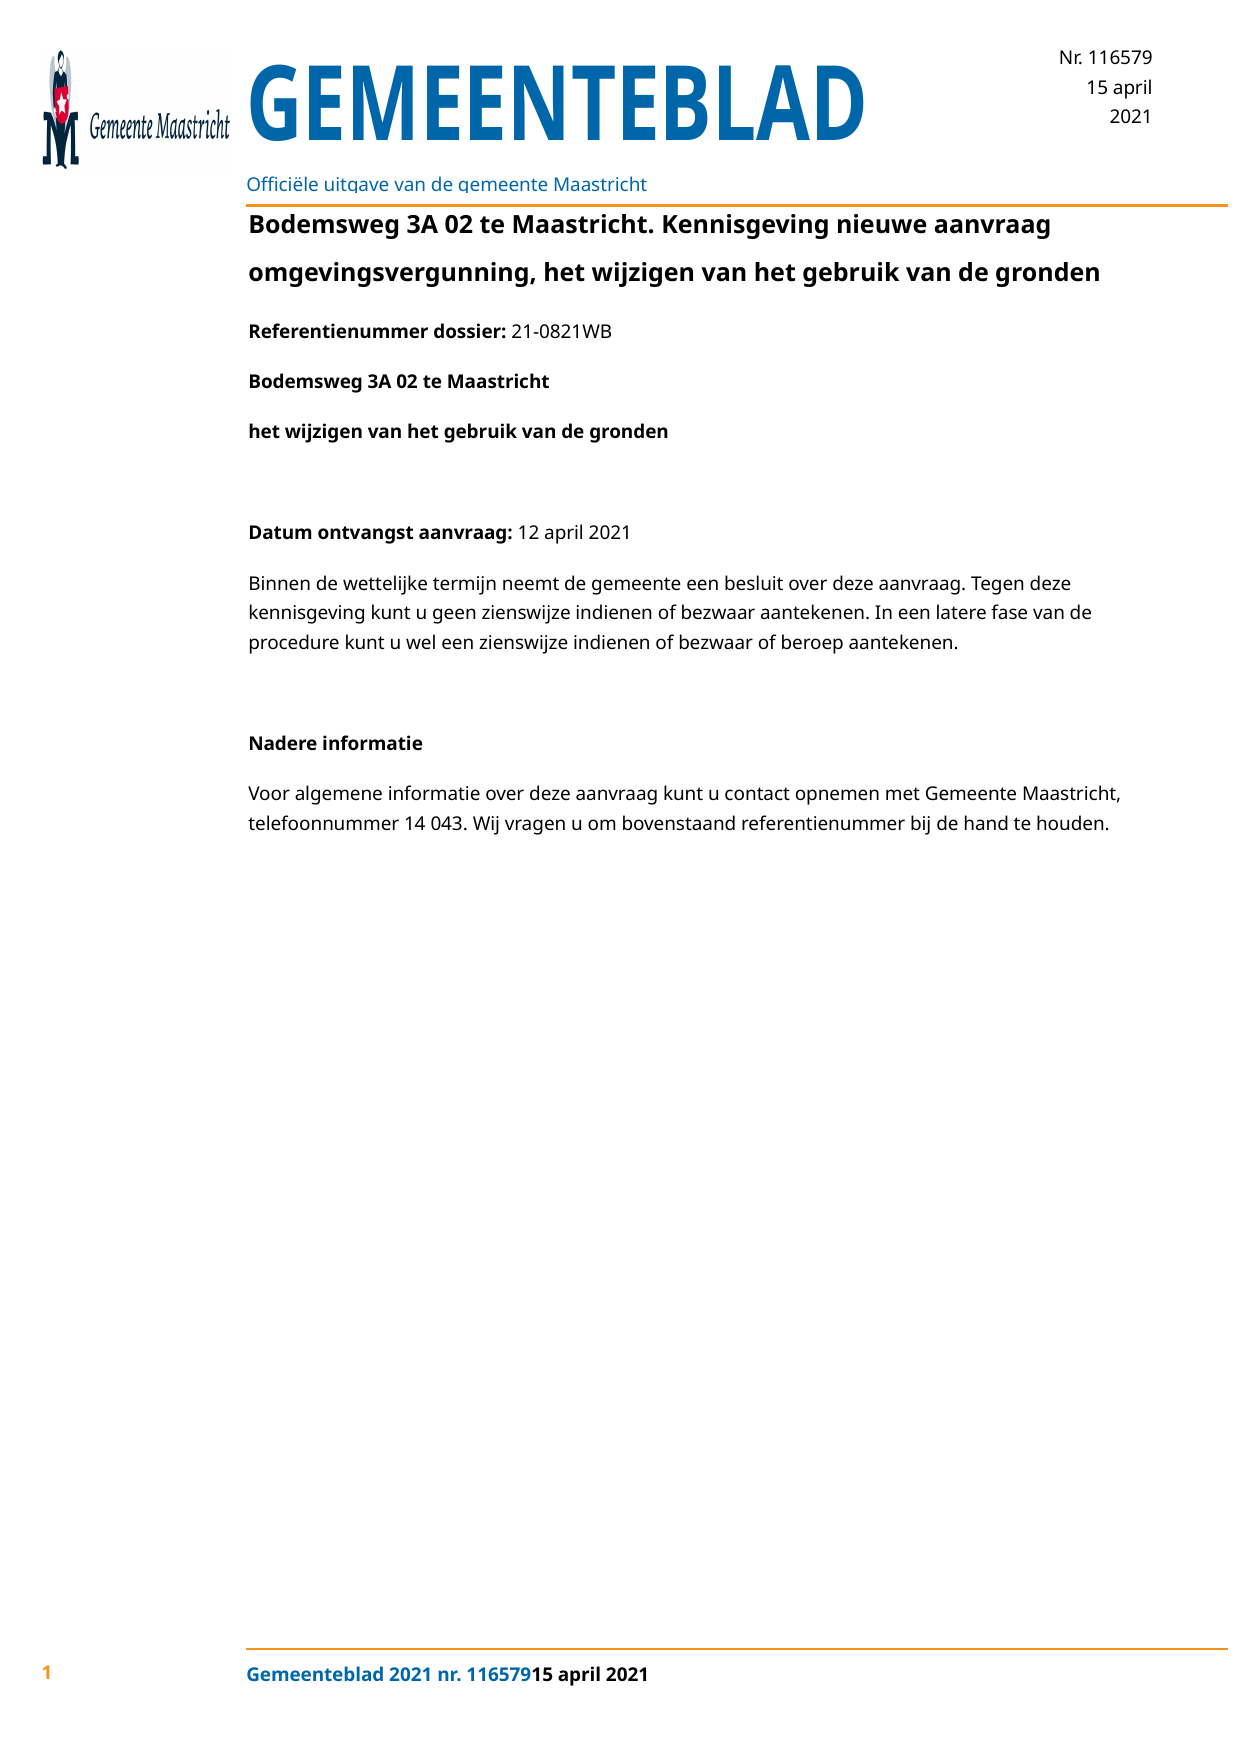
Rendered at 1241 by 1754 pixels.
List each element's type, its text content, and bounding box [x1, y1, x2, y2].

text Datum ontvangst aanvraag: 12 april 2021 [248, 519, 1152, 545]
text Bodemsweg 3A 02 te Maastricht. Kennisgeving nieuwe aanvraag omgevingsvergunning, het wijzigen van het gebruik van de gronden [248, 207, 1152, 288]
text Bodemsweg 3A 02 te Maastricht [248, 368, 1152, 394]
text Binnen de wettelijke termijn neemt de gemeente een besluit over deze aanvraag. Tegen deze kennisgeving kunt u geen zienswijze indienen of bezwaar aantekenen. In een latere fase van de procedure kunt u wel een zienswijze indienen of bezwaar of beroep aantekenen. [248, 570, 1152, 655]
text Voor algemene informatie over deze aanvraag kunt u contact opnemen met Gemeente Maastricht, telefoonnummer 14 043. Wij vragen u om bovenstaand referentienummer bij de hand te houden. [248, 780, 1152, 836]
text Referentienummer dossier: 21-0821WB [248, 318, 1152, 344]
text het wijzigen van het gebruik van de gronden [248, 419, 1152, 444]
text Nadere informatie [248, 730, 1152, 756]
picture [41, 47, 231, 172]
